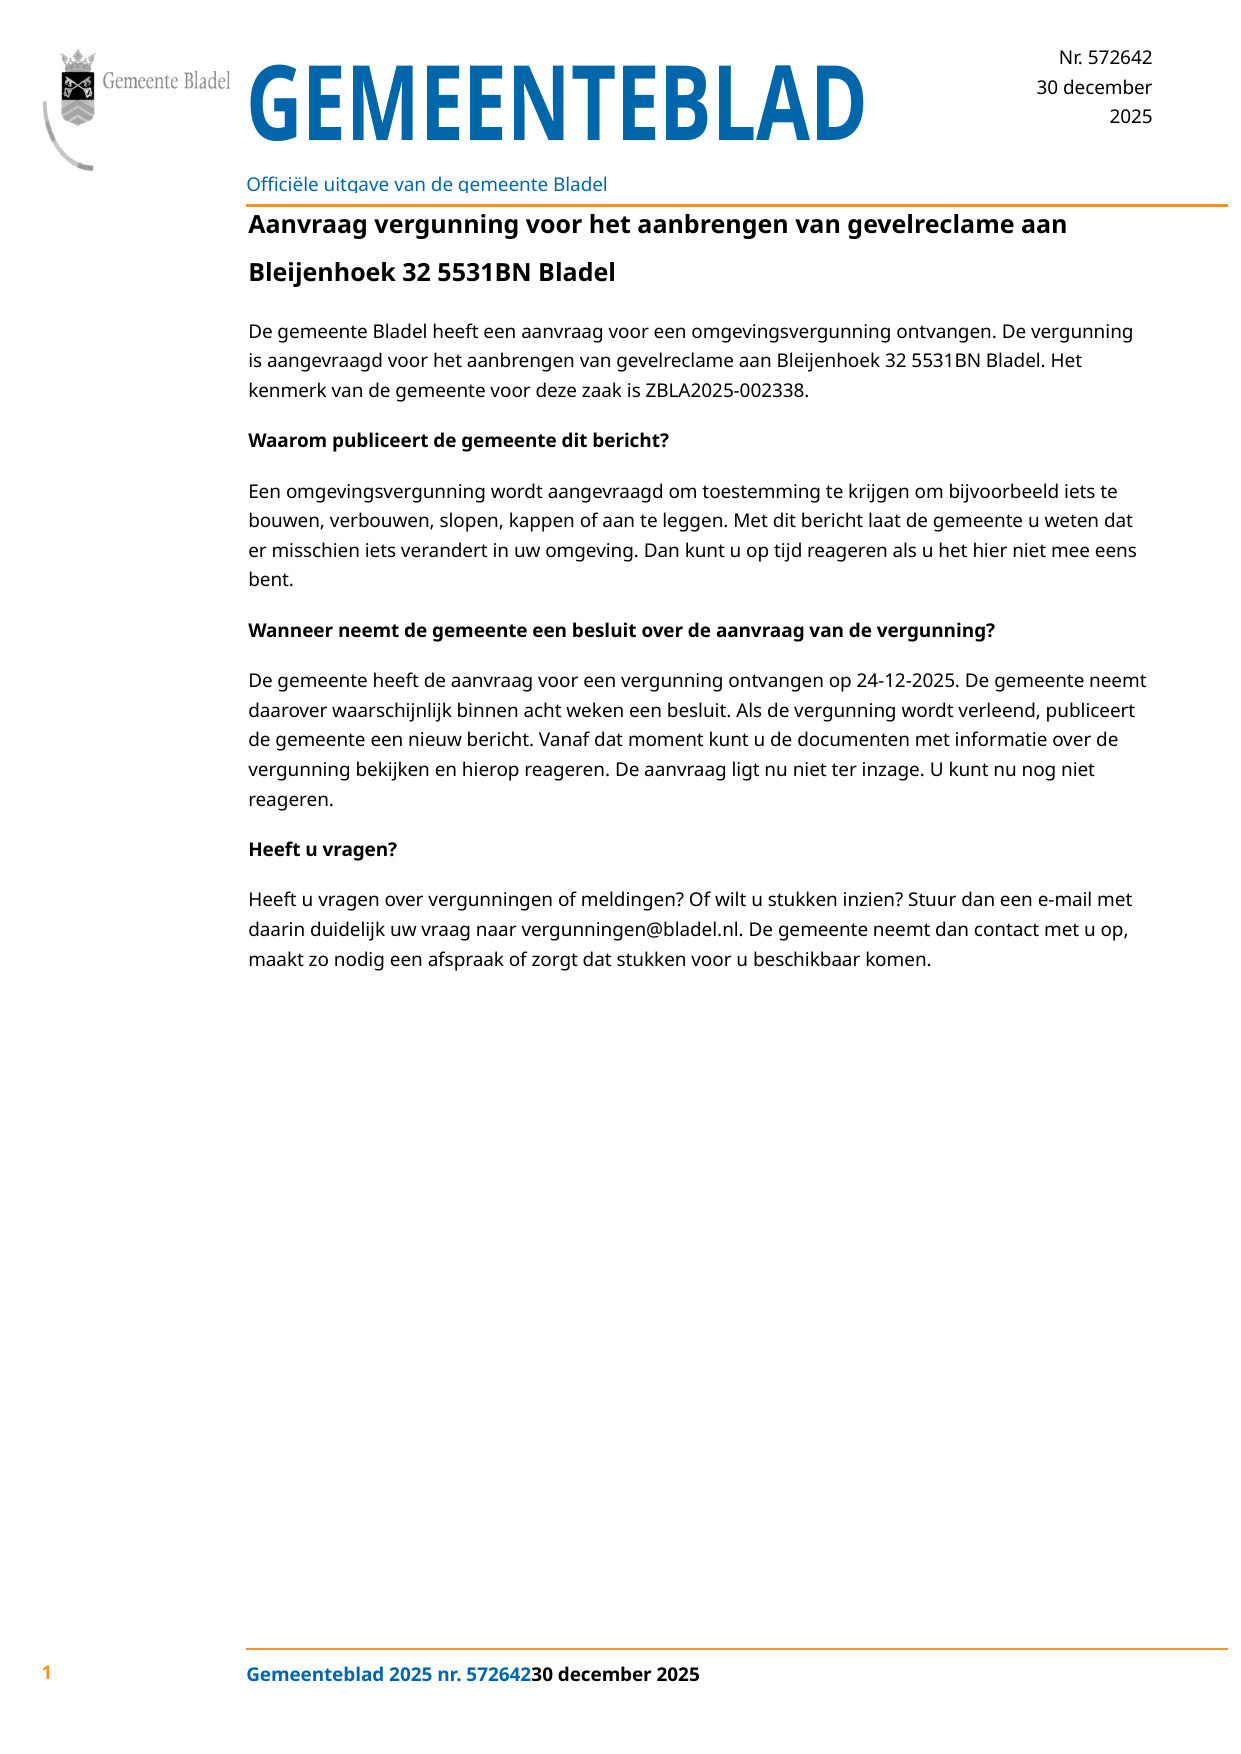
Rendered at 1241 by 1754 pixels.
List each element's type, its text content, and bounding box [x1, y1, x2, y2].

picture [41, 47, 231, 172]
text Een omgevingsvergunning wordt aangevraagd om toestemming te krijgen om bijvoorbeeld iets te bouwen, verbouwen, slopen, kappen of aan te leggen. Met dit bericht laat de gemeente u weten dat er misschien iets verandert in uw omgeving. Dan kunt u op tijd reageren als u het hier niet mee eens bent. [248, 478, 1152, 592]
text Waarom publiceert de gemeente dit bericht? [248, 427, 1152, 453]
text Wanneer neemt de gemeente een besluit over de aanvraag van de vergunning? [248, 617, 1152, 643]
text Aanvraag vergunning voor het aanbrengen van gevelreclame aan Bleijenhoek 32 5531BN Bladel [248, 207, 1152, 288]
text De gemeente heeft de aanvraag voor een vergunning ontvangen op 24-12-2025. De gemeente neemt daarover waarschijnlijk binnen acht weken een besluit. Als de vergunning wordt verleend, publiceert de gemeente een nieuw bericht. Vanaf dat moment kunt u de documenten met informatie over de vergunning bekijken en hierop reageren. De aanvraag ligt nu niet ter inzage. U kunt nu nog niet reageren. [248, 667, 1152, 812]
text De gemeente Bladel heeft een aanvraag voor een omgevingsvergunning ontvangen. De vergunning is aangevraagd voor het aanbrengen van gevelreclame aan Bleijenhoek 32 5531BN Bladel. Het kenmerk van de gemeente voor deze zaak is ZBLA2025-002338. [248, 318, 1152, 403]
text Heeft u vragen? [248, 836, 1152, 862]
text Heeft u vragen over vergunningen of meldingen? Of wilt u stukken inzien? Stuur dan een e-mail met daarin duidelijk uw vraag naar vergunningen@bladel.nl. De gemeente neemt dan contact met u op, maakt zo nodig een afspraak of zorgt dat stukken voor u beschikbaar komen. [248, 887, 1152, 972]
